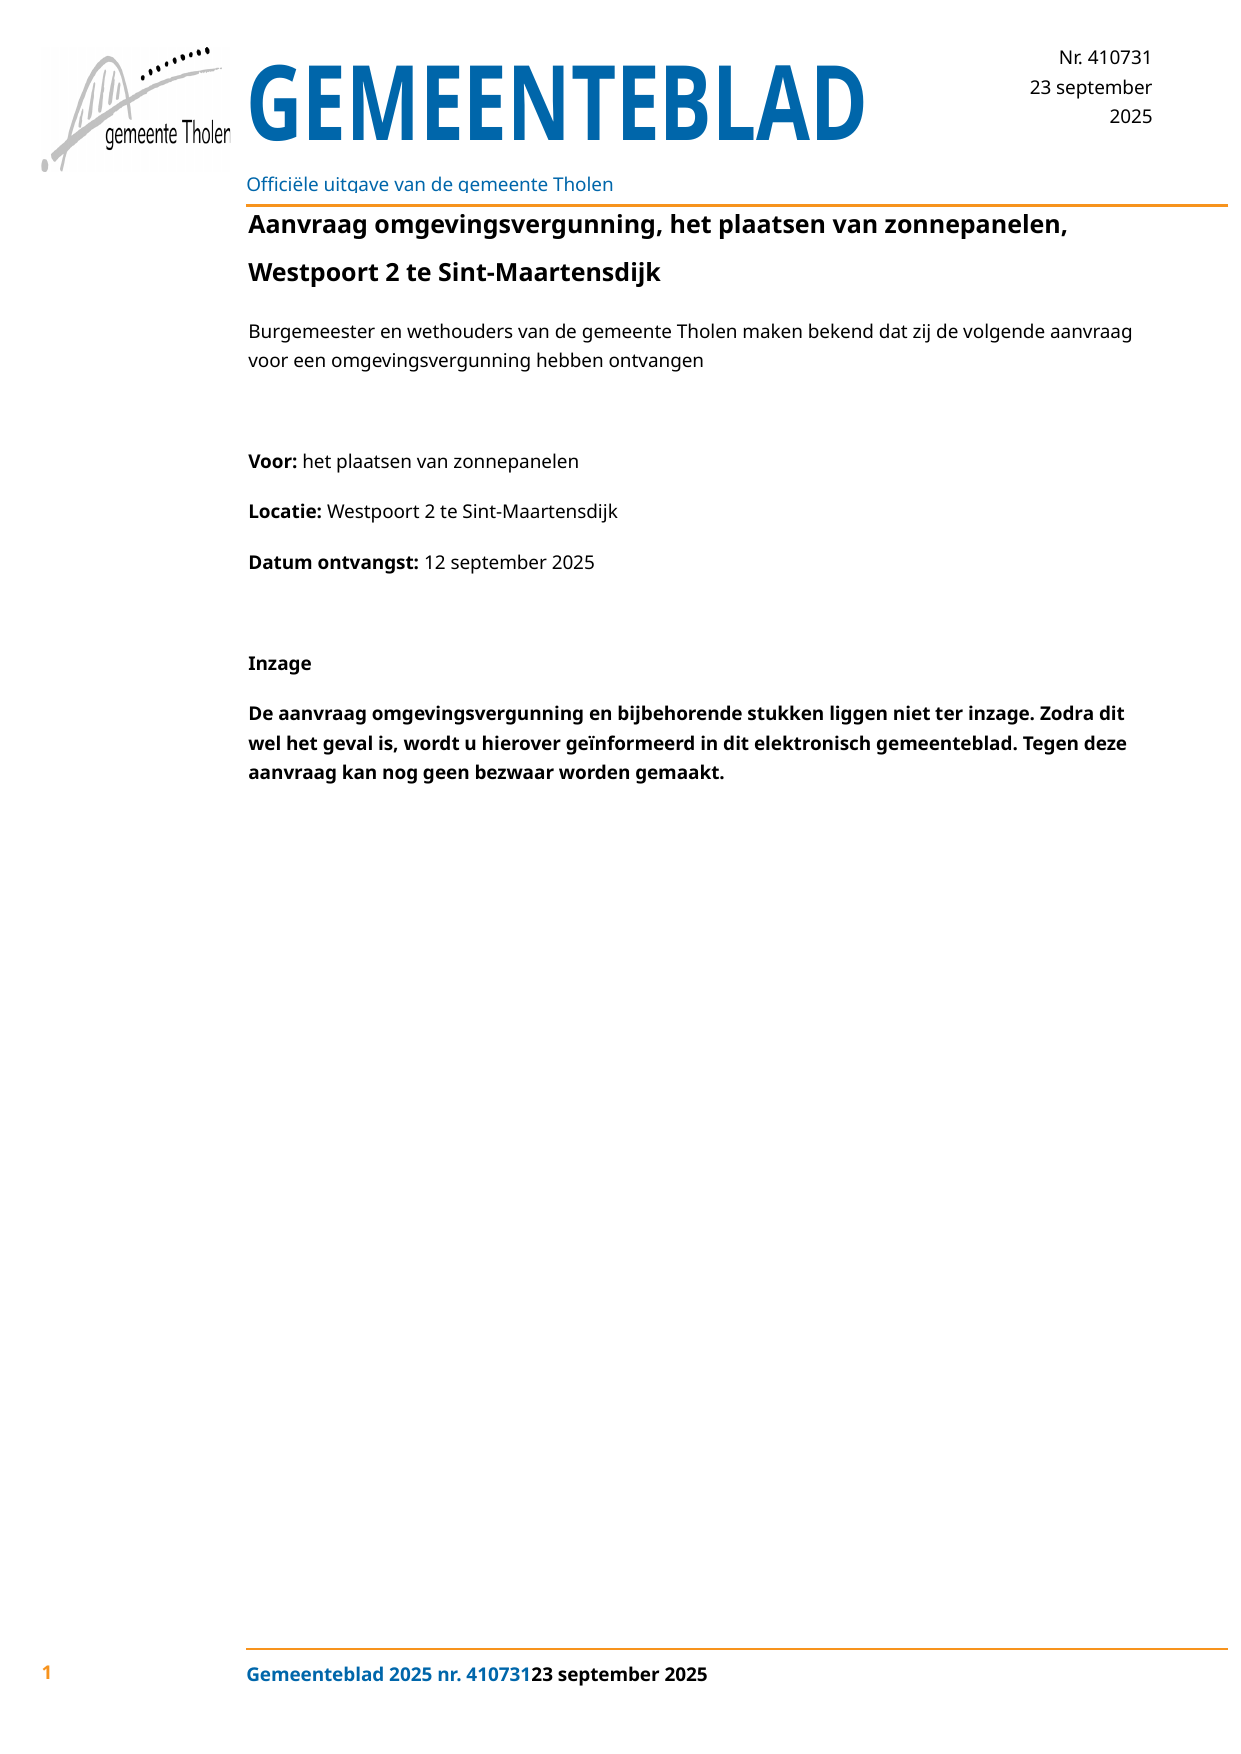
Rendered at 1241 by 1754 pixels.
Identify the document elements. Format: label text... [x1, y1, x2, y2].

text Datum ontvangst: 12 september 2025 [248, 549, 1152, 575]
text Voor: het plaatsen van zonnepanelen [248, 448, 1152, 474]
text Locatie: Westpoort 2 te Sint-Maartensdijk [248, 499, 1152, 524]
text Aanvraag omgevingsvergunning, het plaatsen van zonnepanelen, Westpoort 2 te Sint-Maartensdijk [248, 207, 1152, 288]
text Inzage [248, 650, 1152, 676]
picture [41, 47, 231, 172]
text Burgemeester en wethouders van de gemeente Tholen maken bekend dat zij de volgende aanvraag voor een omgevingsvergunning hebben ontvangen [248, 318, 1152, 373]
text De aanvraag omgevingsvergunning en bijbehorende stukken liggen niet ter inzage. Zodra dit wel het geval is, wordt u hierover geïnformeerd in dit elektronisch gemeenteblad. Tegen deze aanvraag kan nog geen bezwaar worden gemaakt. [248, 700, 1152, 785]
